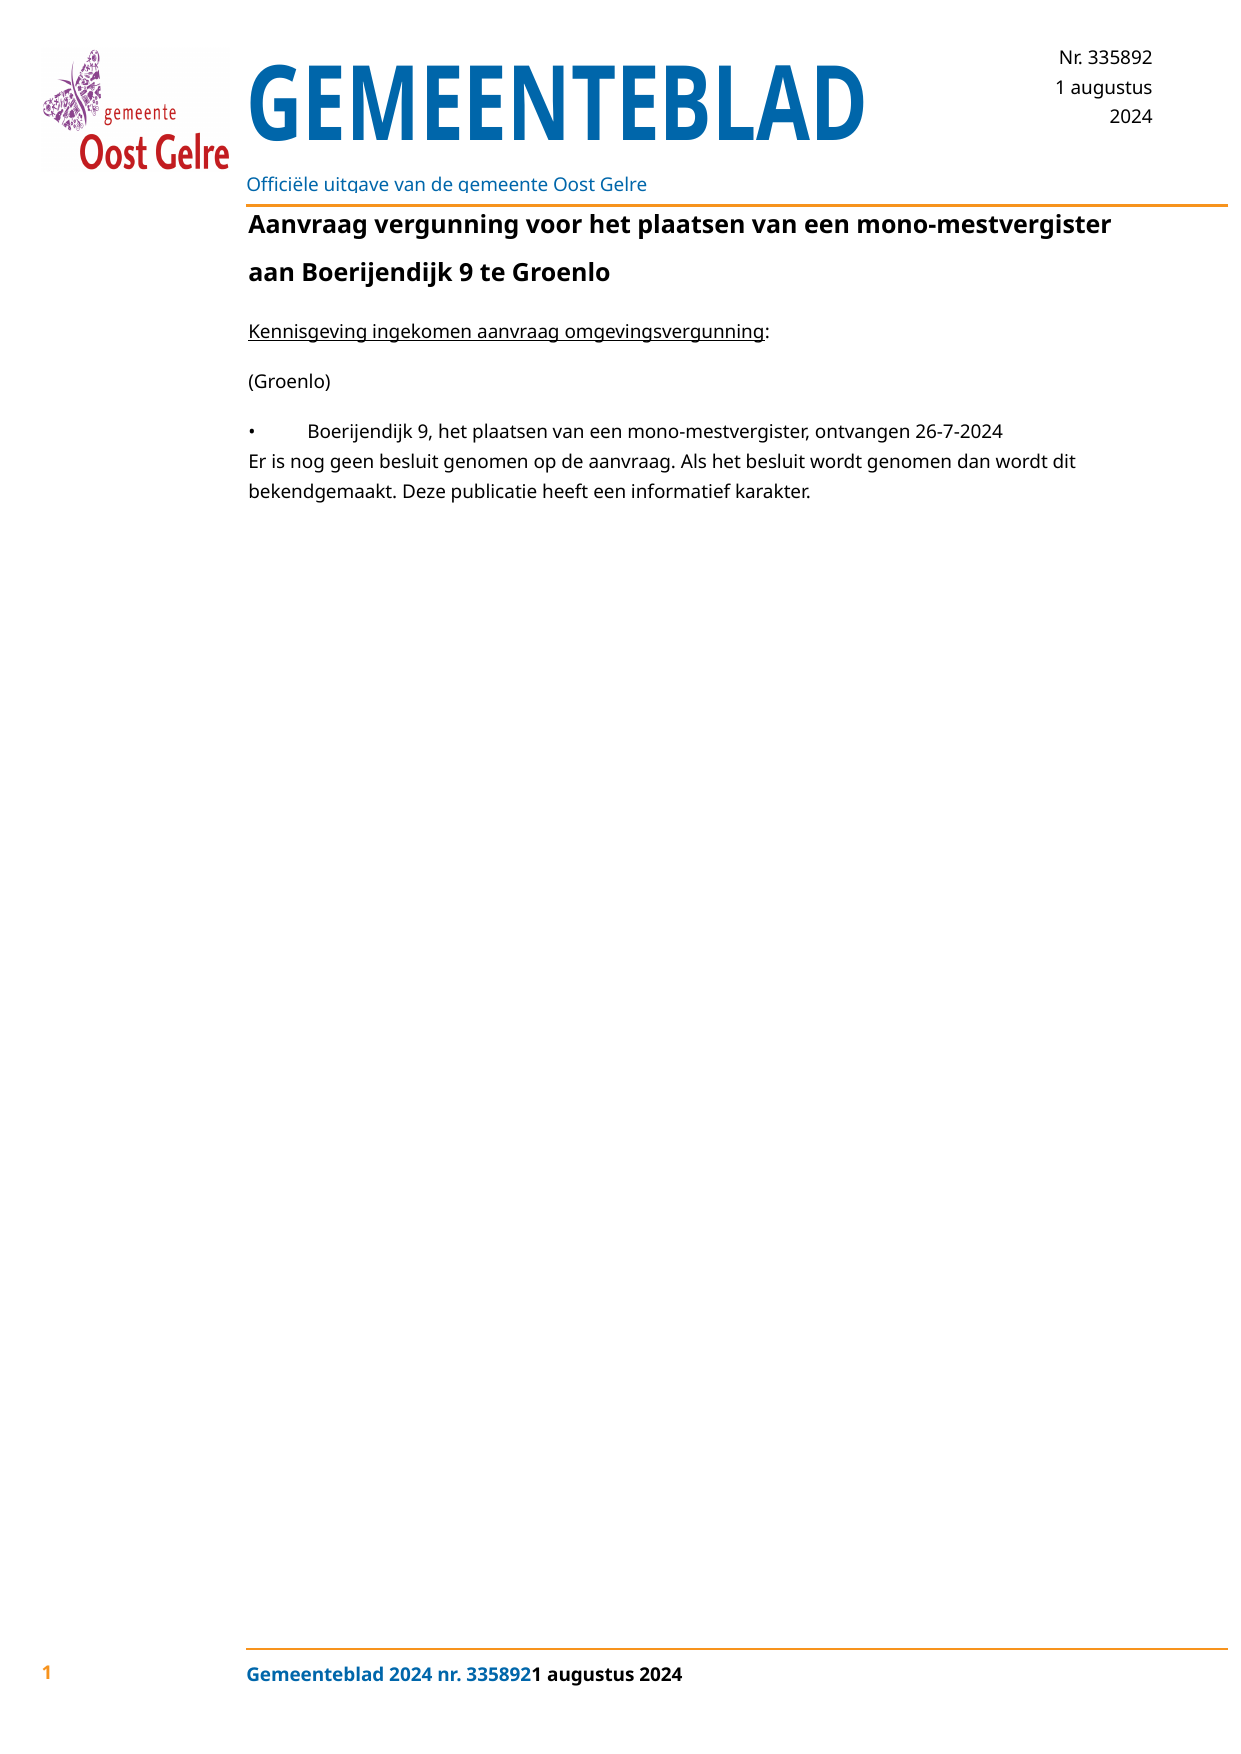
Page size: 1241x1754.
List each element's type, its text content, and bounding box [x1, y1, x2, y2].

text (Groenlo) [248, 368, 1152, 394]
text Kennisgeving ingekomen aanvraag omgevingsvergunning: [248, 318, 1152, 344]
picture [41, 47, 231, 172]
list Boerijendijk 9, het plaatsen van een mono-mestvergister, ontvangen 26-7-2024 [248, 419, 1152, 444]
text Aanvraag vergunning voor het plaatsen van een mono-mestvergister aan Boerijendijk 9 te Groenlo [248, 207, 1152, 288]
text Er is nog geen besluit genomen op de aanvraag. Als het besluit wordt genomen dan wordt dit bekendgemaakt. Deze publicatie heeft een informatief karakter. [248, 448, 1152, 504]
